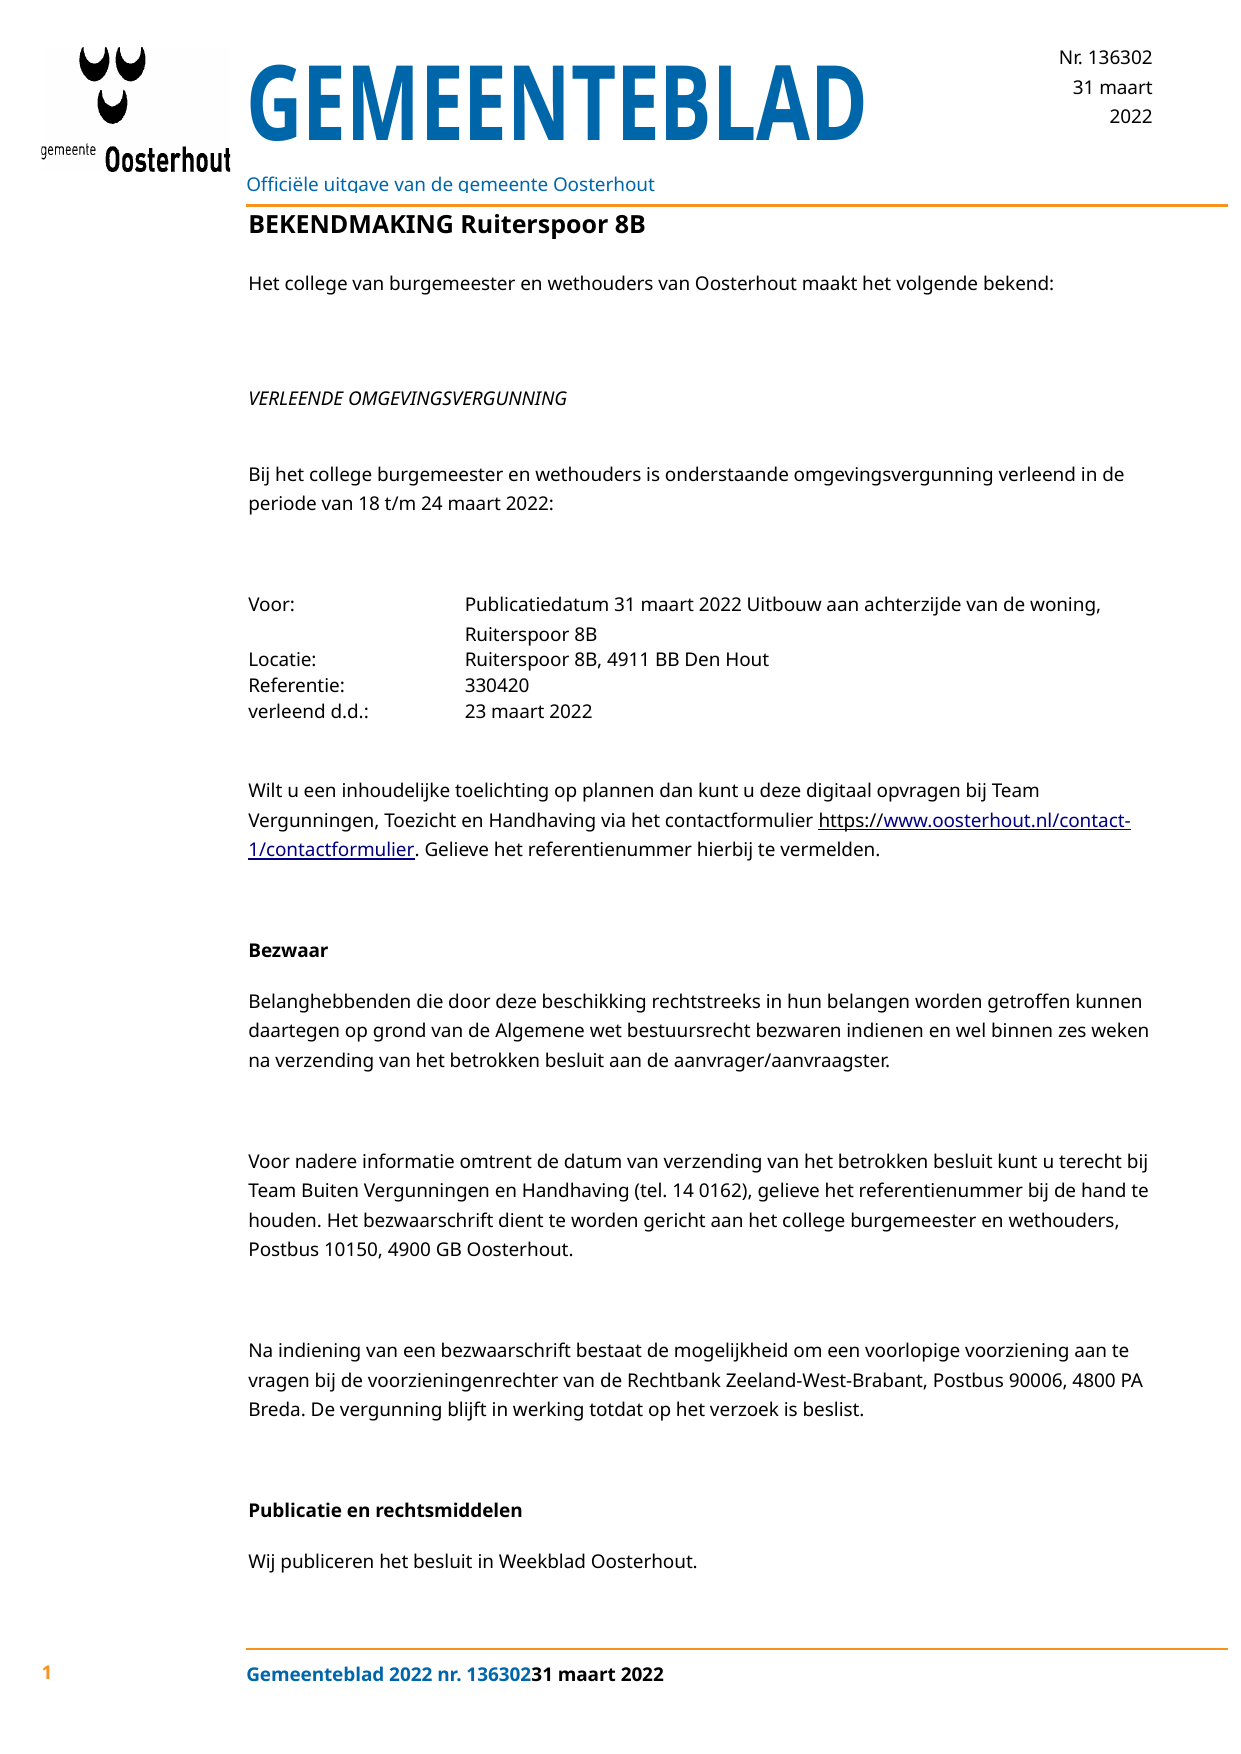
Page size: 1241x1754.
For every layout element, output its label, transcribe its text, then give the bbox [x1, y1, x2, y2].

text Bij het college burgemeester en wethouders is onderstaande omgevingsvergunning verleend in de periode van 18 t/m 24 maart 2022: [248, 461, 1152, 516]
text Publicatie en rechtsmiddelen [248, 1497, 1152, 1523]
text Wilt u een inhoudelijke toelichting op plannen dan kunt u deze digitaal opvragen bij Team Vergunningen, Toezicht en Handhaving via het contactformulier https://www.oosterhout.nl/contact-1/contactformulier. Gelieve het referentienummer hierbij te vermelden. [248, 777, 1152, 862]
text Voor nadere informatie omtrent de datum van verzending van het betrokken besluit kunt u terecht bij Team Buiten Vergunningen en Handhaving (tel. 14 0162), gelieve het referentienummer bij de hand te houden. Het bezwaarschrift dient te worden gericht aan het college burgemeester en wethouders, Postbus 10150, 4900 GB Oosterhout. [248, 1148, 1152, 1262]
text Bezwaar [248, 937, 1152, 963]
text Belanghebbenden die door deze beschikking rechtstreeks in hun belangen worden getroffen kunnen daartegen op grond van de Algemene wet bestuursrecht bezwaren indienen en wel binnen zes weken na verzending van het betrokken besluit aan de aanvrager/aanvraagster. [248, 988, 1152, 1073]
table_cell Ruiterspoor 8B, 4911 BB Den Hout [465, 647, 1152, 672]
table_cell Referentie: [248, 673, 464, 698]
table_cell verleend d.d.: [248, 698, 464, 724]
text Het college van burgemeester en wethouders van Oosterhout maakt het volgende bekend: [248, 270, 1152, 296]
text Wij publiceren het besluit in Weekblad Oosterhout. [248, 1548, 1152, 1574]
table_header Voor: [248, 591, 464, 647]
picture [41, 47, 231, 172]
table_cell 330420 [465, 673, 1152, 698]
text Na indiening van een bezwaarschrift bestaat de mogelijkheid om een voorlopige voorziening aan te vragen bij de voorzieningenrechter van de Rechtbank Zeeland-West-Brabant, Postbus 90006, 4800 PA Breda. De vergunning blijft in werking totdat op het verzoek is beslist. [248, 1337, 1152, 1422]
table_cell 23 maart 2022 [465, 698, 1152, 724]
table_header Publicatiedatum 31 maart 2022 Uitbouw aan achterzijde van de woning, Ruiterspoor 8B [465, 591, 1152, 647]
text VERLEENDE OMGEVINGSVERGUNNING [248, 385, 1152, 410]
text BEKENDMAKING Ruiterspoor 8B [248, 207, 1152, 241]
table_cell Locatie: [248, 647, 464, 672]
